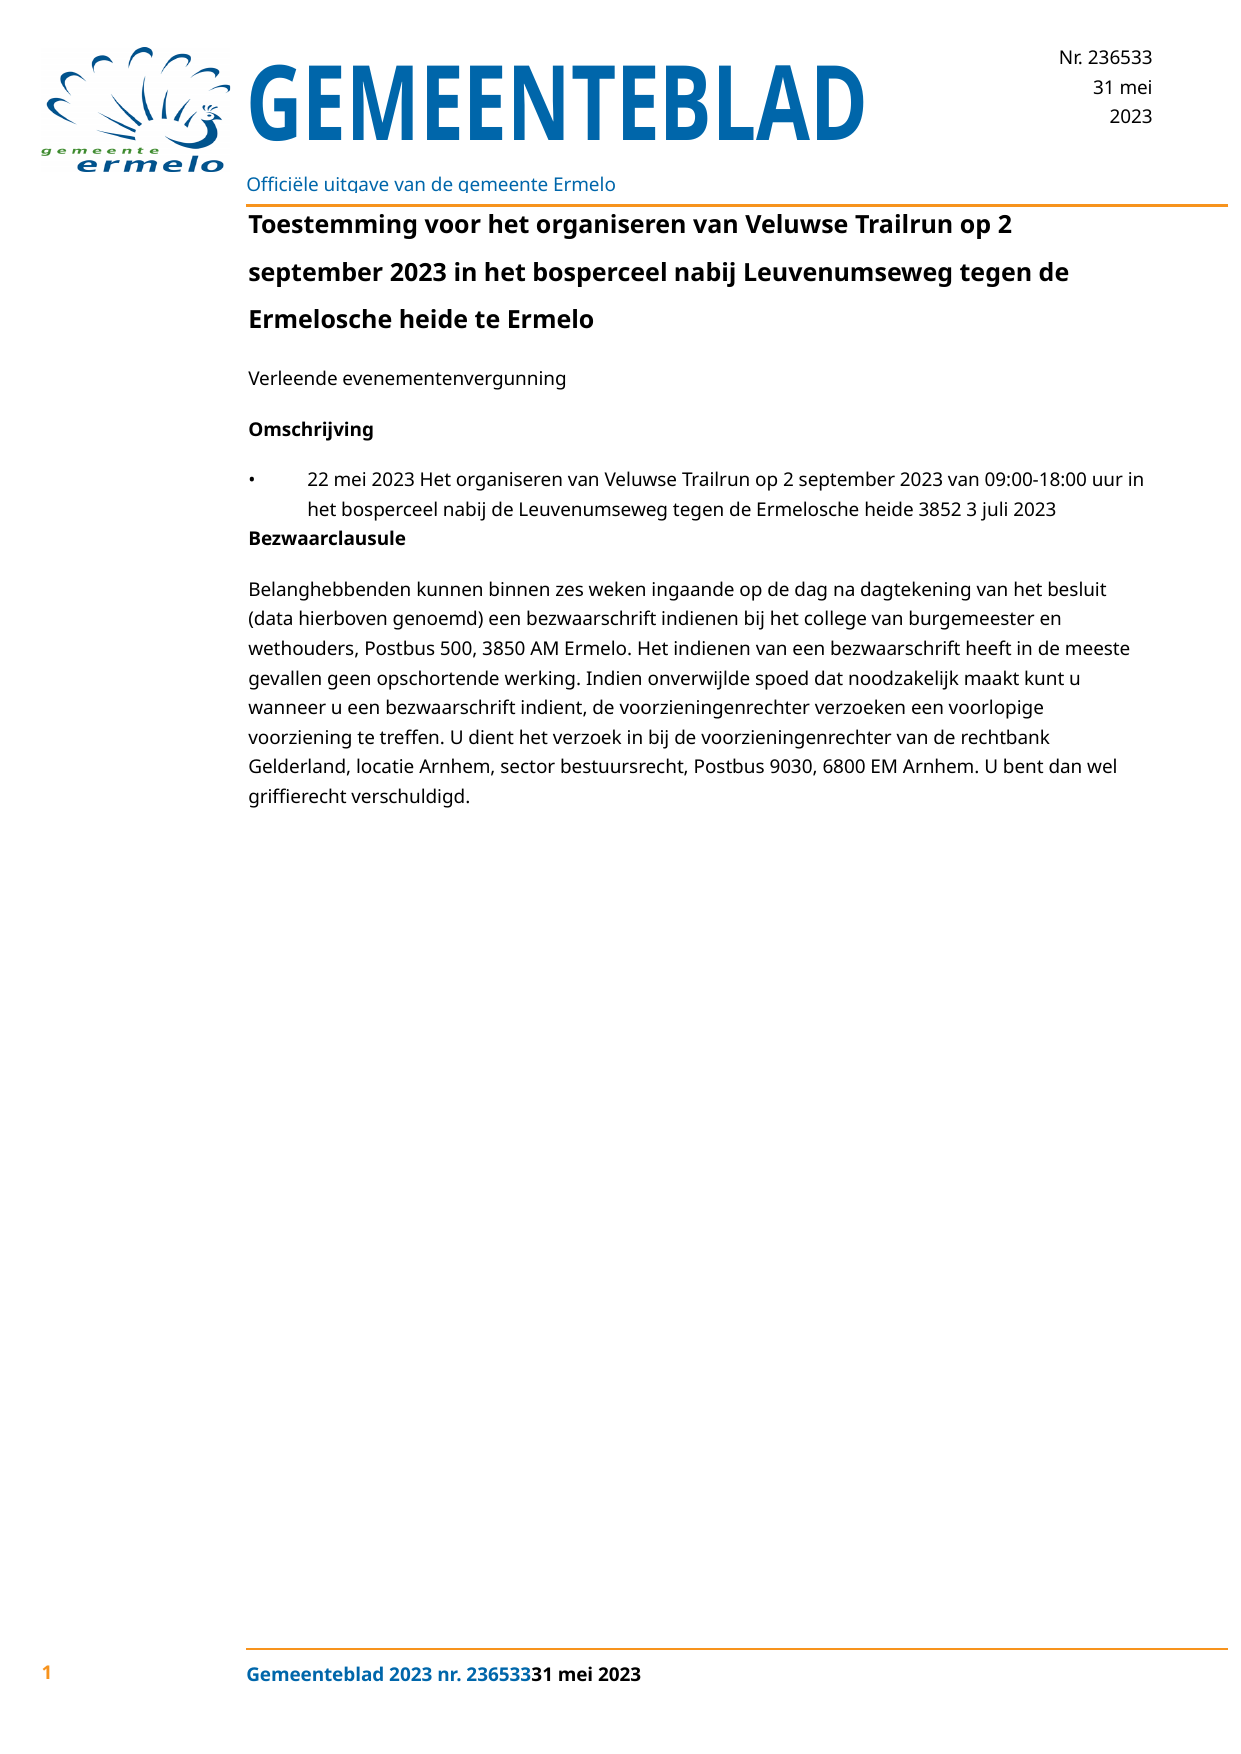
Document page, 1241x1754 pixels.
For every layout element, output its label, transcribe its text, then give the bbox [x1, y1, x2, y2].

text Belanghebbenden kunnen binnen zes weken ingaande op de dag na dagtekening van het besluit (data hierboven genoemd) een bezwaarschrift indienen bij het college van burgemeester en wethouders, Postbus 500, 3850 AM Ermelo. Het indienen van een bezwaarschrift heeft in de meeste gevallen geen opschortende werking. Indien onverwijlde spoed dat noodzakelijk maakt kunt u wanneer u een bezwaarschrift indient, de voorzieningenrechter verzoeken een voorlopige voorziening te treffen. U dient het verzoek in bij de voorzieningenrechter van de rechtbank Gelderland, locatie Arnhem, sector bestuursrecht, Postbus 9030, 6800 EM Arnhem. U bent dan wel griffierecht verschuldigd. [248, 576, 1152, 809]
list 22 mei 2023 Het organiseren van Veluwse Trailrun op 2 september 2023 van 09:00-18:00 uur in het bosperceel nabij de Leuvenumseweg tegen de Ermelosche heide 3852 3 juli 2023 [248, 466, 1152, 522]
text Omschrijving [248, 416, 1152, 442]
text Verleende evenementenvergunning [248, 366, 1152, 391]
picture [41, 47, 231, 172]
text Toestemming voor het organiseren van Veluwse Trailrun op 2 september 2023 in het bosperceel nabij Leuvenumseweg tegen de Ermelosche heide te Ermelo [248, 207, 1152, 336]
text Bezwaarclausule [248, 526, 1152, 551]
